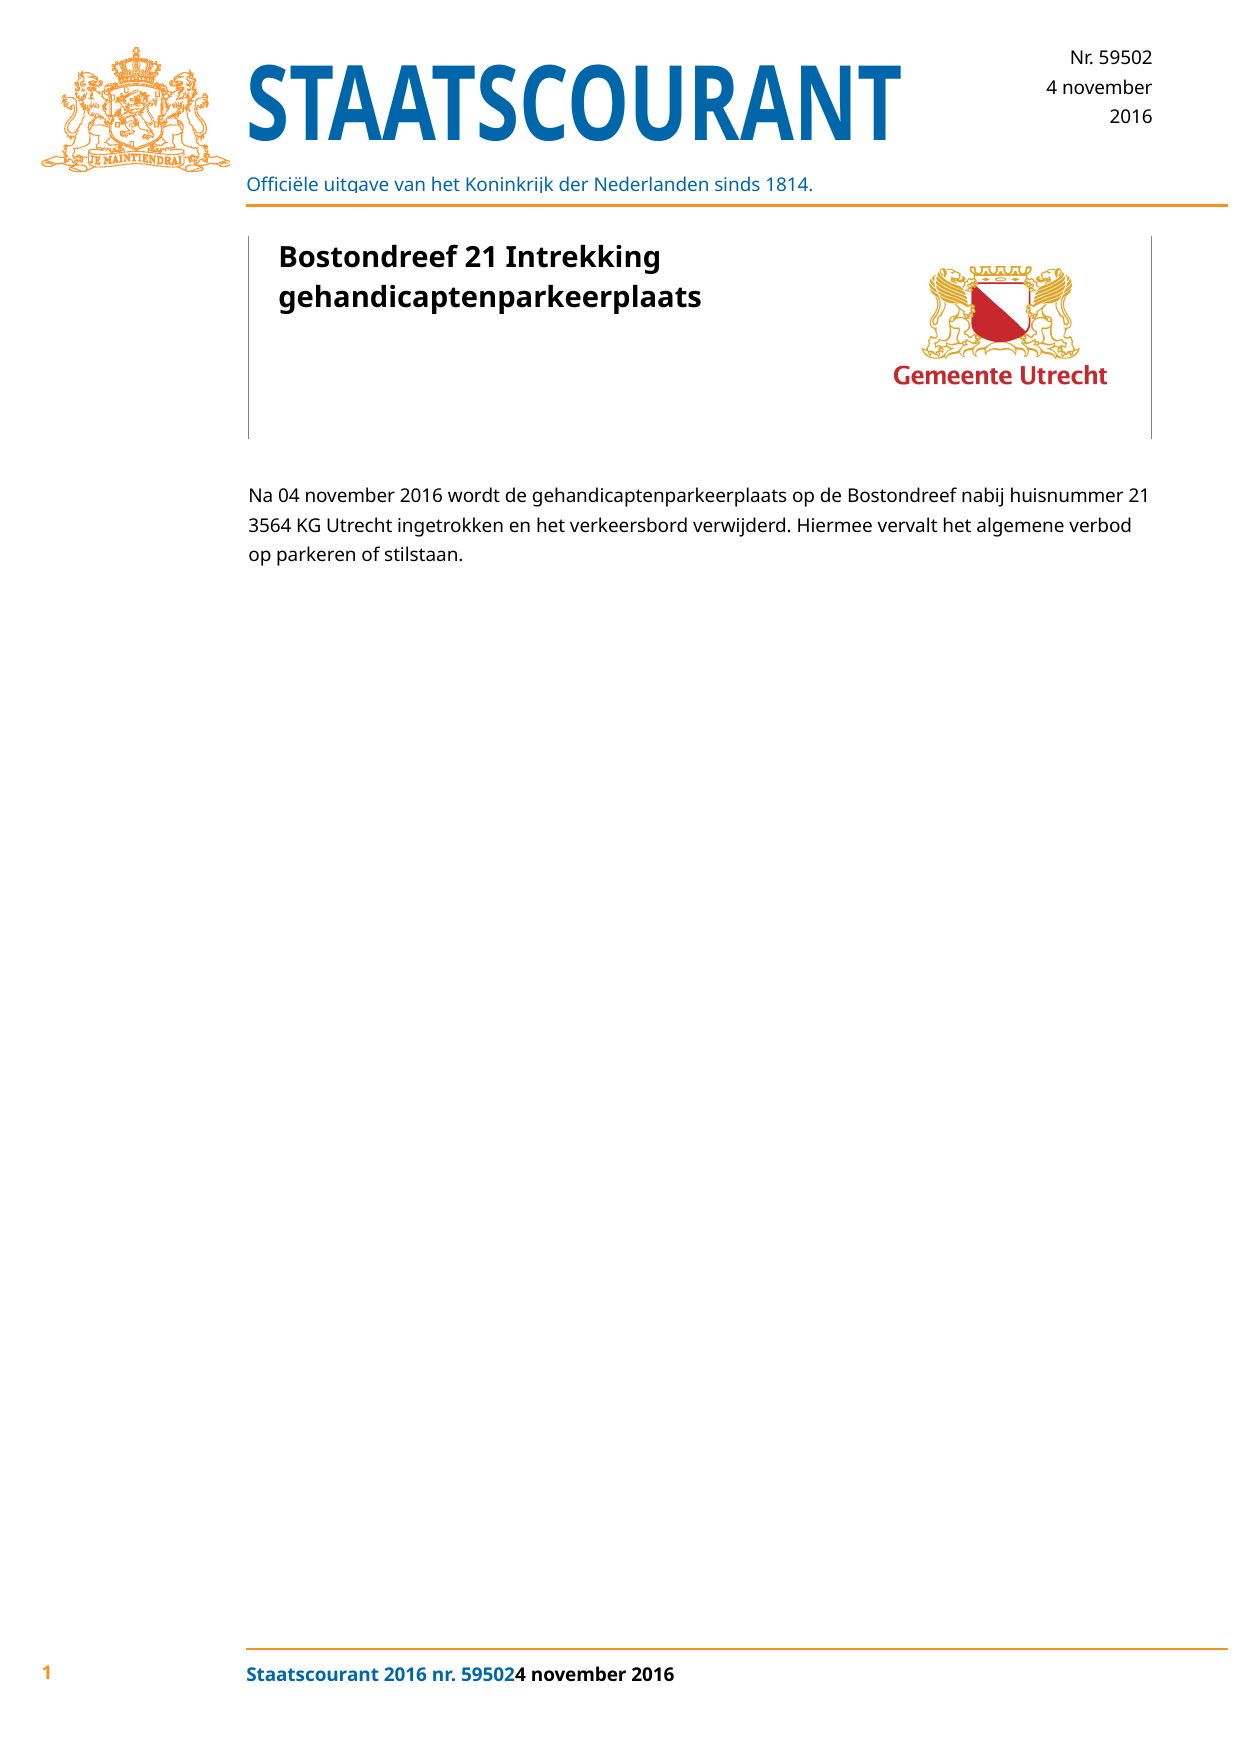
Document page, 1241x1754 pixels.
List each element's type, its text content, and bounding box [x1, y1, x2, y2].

picture [41, 47, 231, 172]
picture [882, 236, 1119, 414]
table_header [1119, 236, 1151, 413]
table_header [850, 236, 882, 413]
table_header [850, 414, 1151, 439]
text Na 04 november 2016 wordt de gehandicaptenparkeerplaats op de Bostondreef nabij huisnummer 21 3564 KG Utrecht ingetrokken en het verkeersbord verwijderd. Hiermee vervalt het algemene verbod op parkeren of stilstaan. [248, 482, 1152, 567]
table_header Bostondreef 21 Intrekking gehandicaptenparkeerplaats [249, 236, 850, 439]
